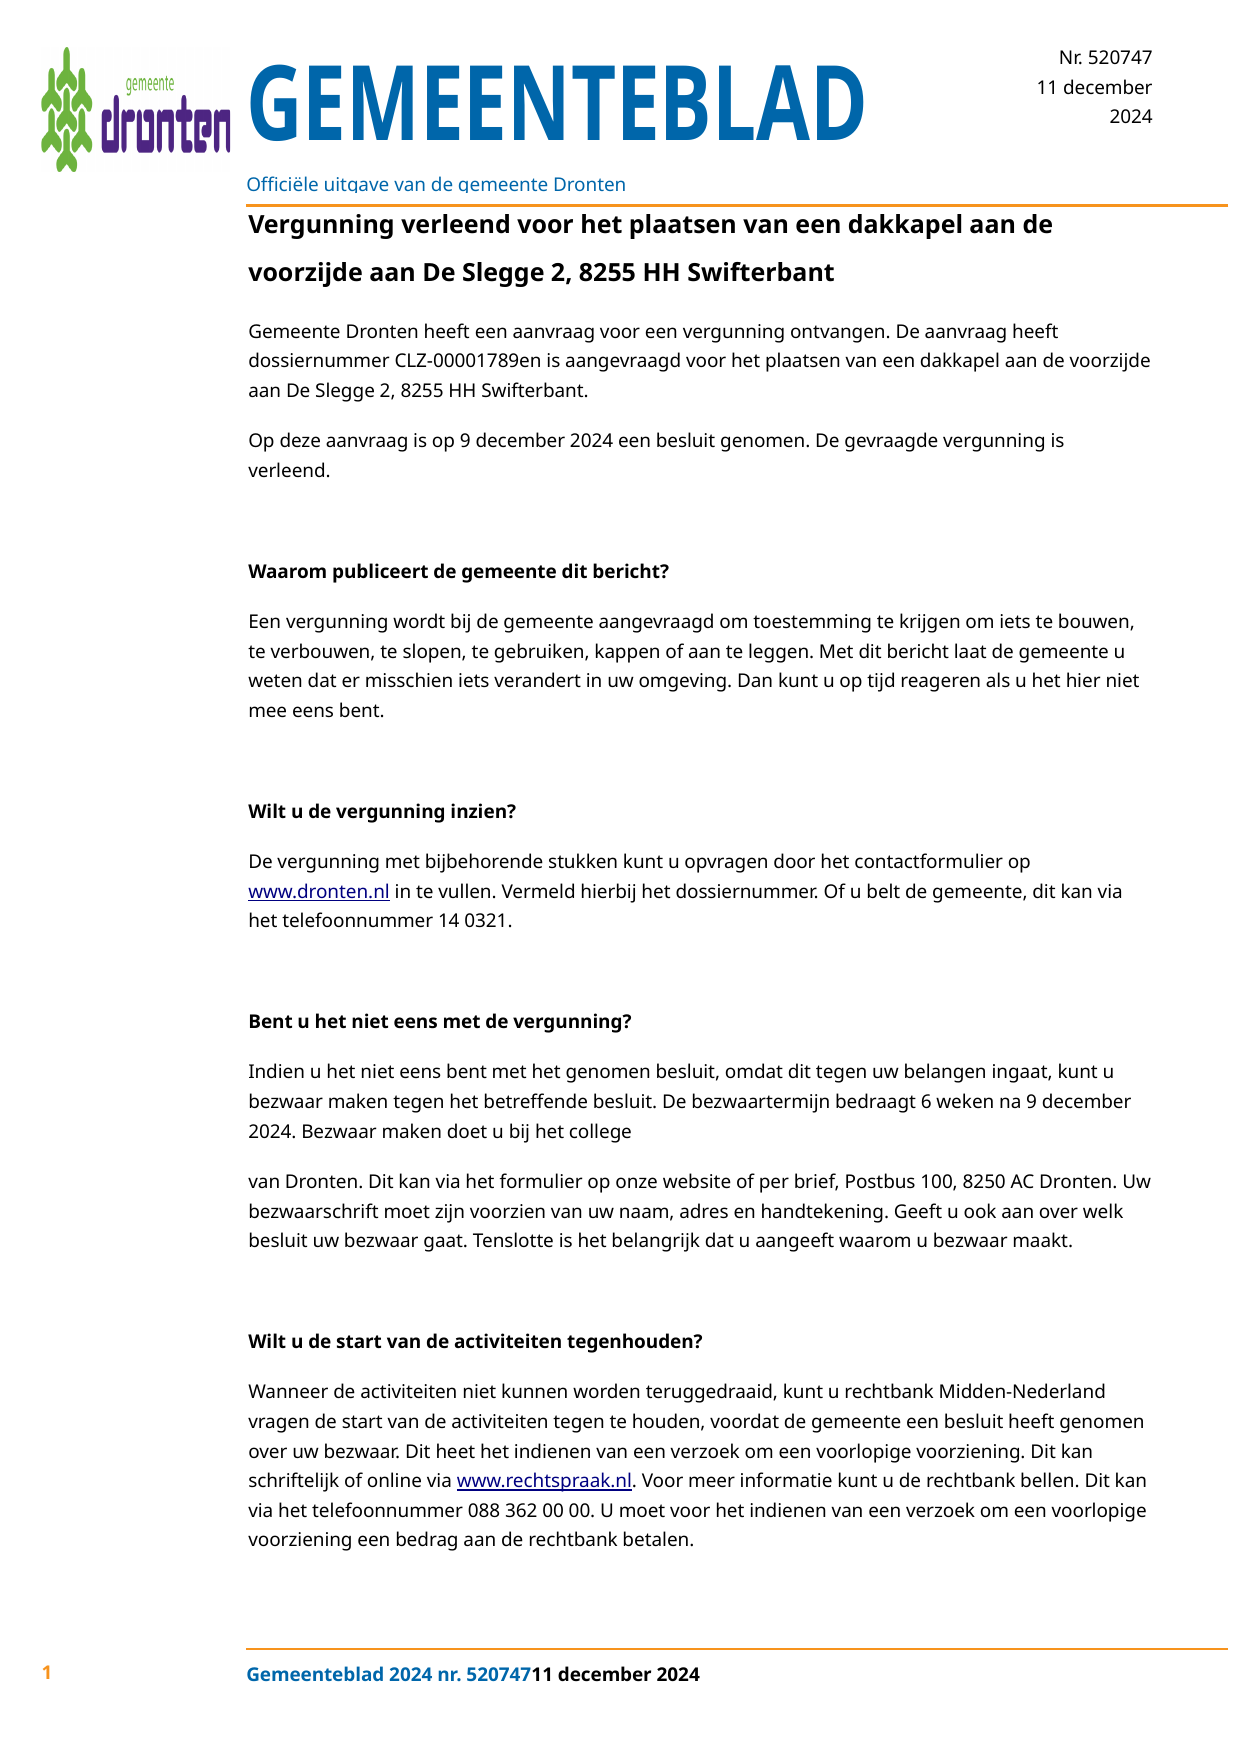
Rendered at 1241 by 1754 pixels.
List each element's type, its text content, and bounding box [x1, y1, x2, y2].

text van Dronten. Dit kan via het formulier op onze website of per brief, Postbus 100, 8250 AC Dronten. Uw bezwaarschrift moet zijn voorzien van uw naam, adres en handtekening. Geeft u ook aan over welk besluit uw bezwaar gaat. Tenslotte is het belangrijk dat u aangeeft waarom u bezwaar maakt. [248, 1168, 1152, 1253]
text Waarom publiceert de gemeente dit bericht? [248, 558, 1152, 584]
text Vergunning verleend voor het plaatsen van een dakkapel aan de voorzijde aan De Slegge 2, 8255 HH Swifterbant [248, 207, 1152, 288]
text De vergunning met bijbehorende stukken kunt u opvragen door het contactformulier op www.dronten.nl in te vullen. Vermeld hierbij het dossiernummer. Of u belt de gemeente, dit kan via het telefoonnummer 14 0321. [248, 848, 1152, 933]
text Indien u het niet eens bent met het genomen besluit, omdat dit tegen uw belangen ingaat, kunt u bezwaar maken tegen het betreffende besluit. De bezwaartermijn bedraagt 6 weken na 9 december 2024. Bezwaar maken doet u bij het college [248, 1059, 1152, 1144]
text Wilt u de vergunning inzien? [248, 798, 1152, 824]
text Gemeente Dronten heeft een aanvraag voor een vergunning ontvangen. De aanvraag heeft dossiernummer CLZ-00001789en is aangevraagd voor het plaatsen van een dakkapel aan de voorzijde aan De Slegge 2, 8255 HH Swifterbant. [248, 318, 1152, 403]
text Wilt u de start van de activiteiten tegenhouden? [248, 1328, 1152, 1354]
text Bent u het niet eens met de vergunning? [248, 1008, 1152, 1034]
picture [41, 47, 231, 172]
text Op deze aanvraag is op 9 december 2024 een besluit genomen. De gevraagde vergunning is verleend. [248, 427, 1152, 483]
text Wanneer de activiteiten niet kunnen worden teruggedraaid, kunt u rechtbank Midden-Nederland vragen de start van de activiteiten tegen te houden, voordat de gemeente een besluit heeft genomen over uw bezwaar. Dit heet het indienen van een verzoek om een voorlopige voorziening. Dit kan schriftelijk of online via www.rechtspraak.nl. Voor meer informatie kunt u de rechtbank bellen. Dit kan via het telefoonnummer 088 362 00 00. U moet voor het indienen van een verzoek om een voorlopige voorziening een bedrag aan de rechtbank betalen. [248, 1379, 1152, 1552]
text Een vergunning wordt bij de gemeente aangevraagd om toestemming te krijgen om iets te bouwen, te verbouwen, te slopen, te gebruiken, kappen of aan te leggen. Met dit bericht laat de gemeente u weten dat er misschien iets verandert in uw omgeving. Dan kunt u op tijd reageren als u het hier niet mee eens bent. [248, 608, 1152, 723]
